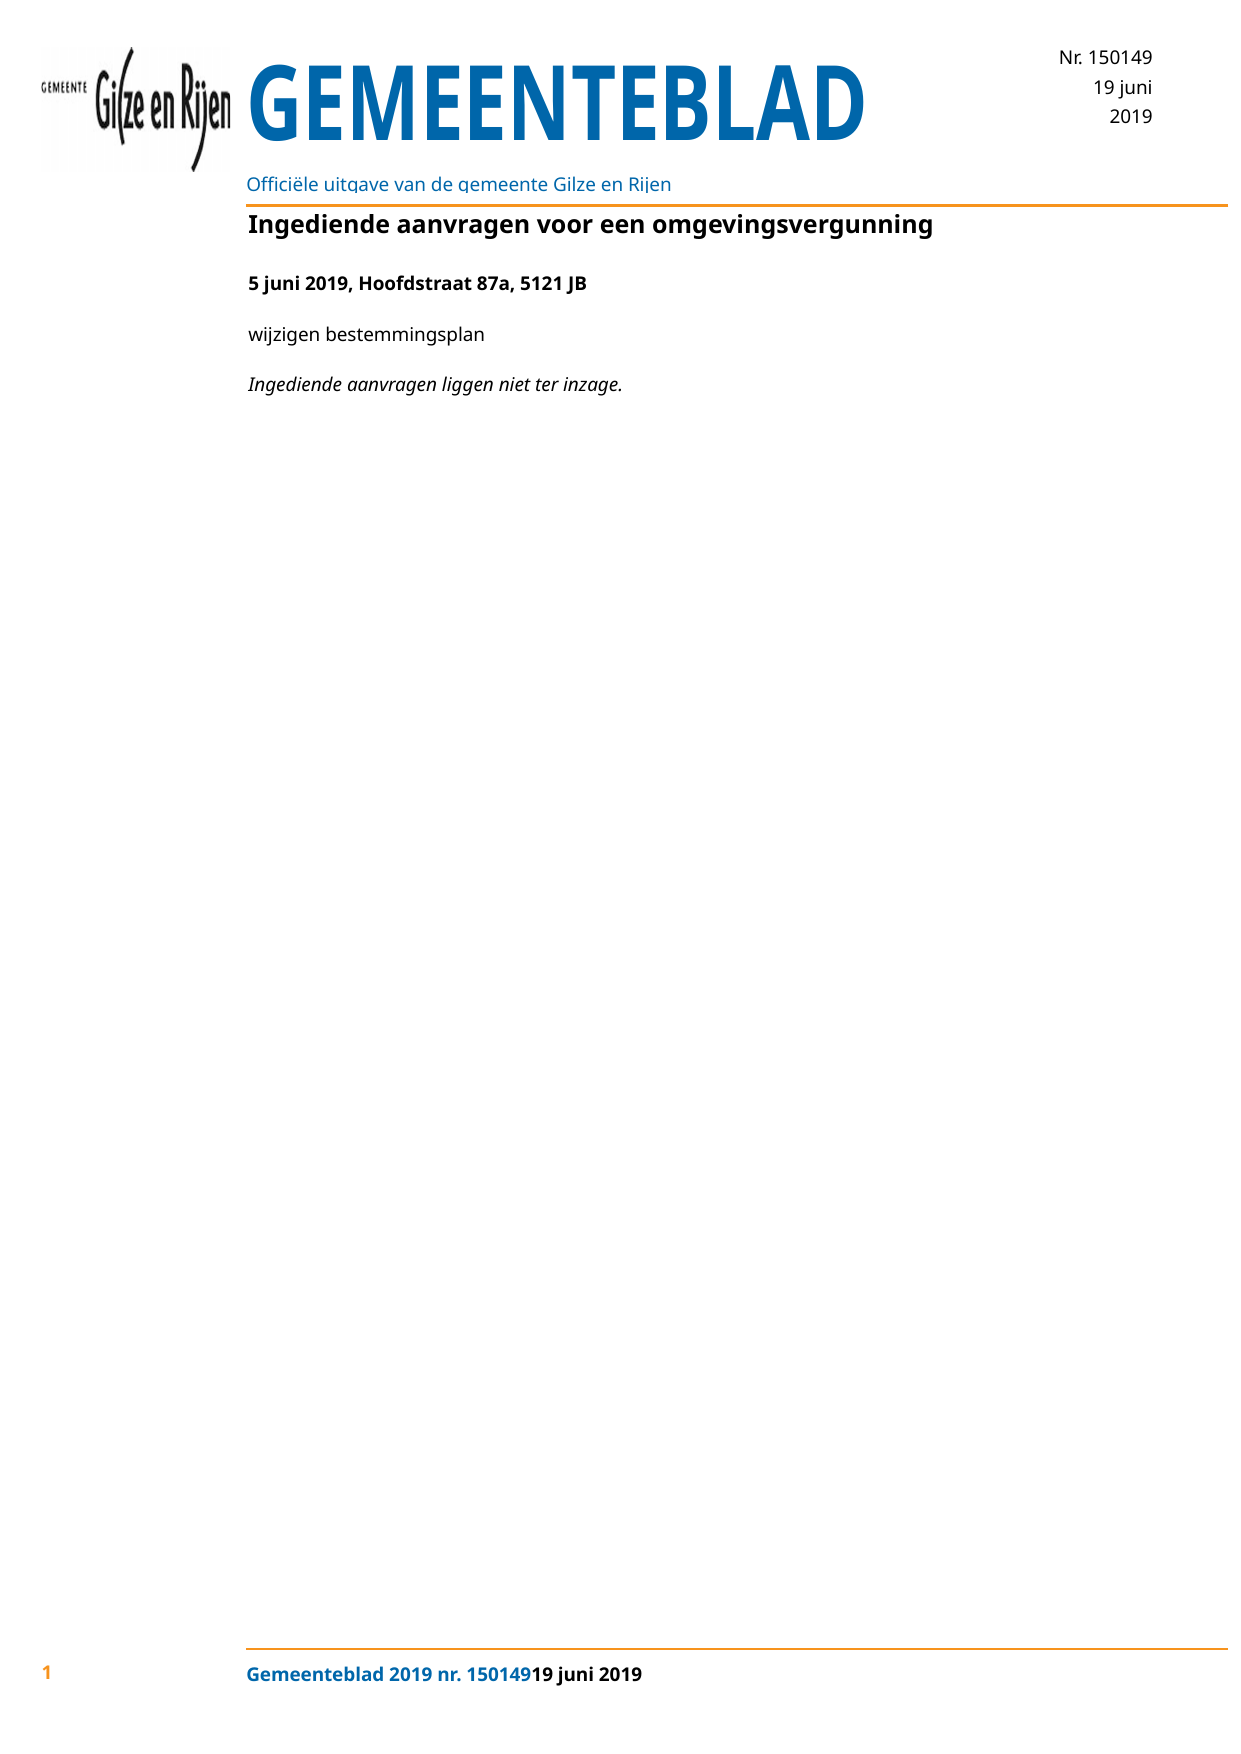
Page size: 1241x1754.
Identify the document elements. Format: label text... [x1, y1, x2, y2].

text wijzigen bestemmingsplan [248, 321, 1152, 346]
picture [41, 47, 231, 172]
text Ingediende aanvragen voor een omgevingsvergunning [248, 207, 1152, 241]
text 5 juni 2019, Hoofdstraat 87a, 5121 JB [248, 270, 1152, 296]
text Ingediende aanvragen liggen niet ter inzage. [248, 371, 1152, 397]
